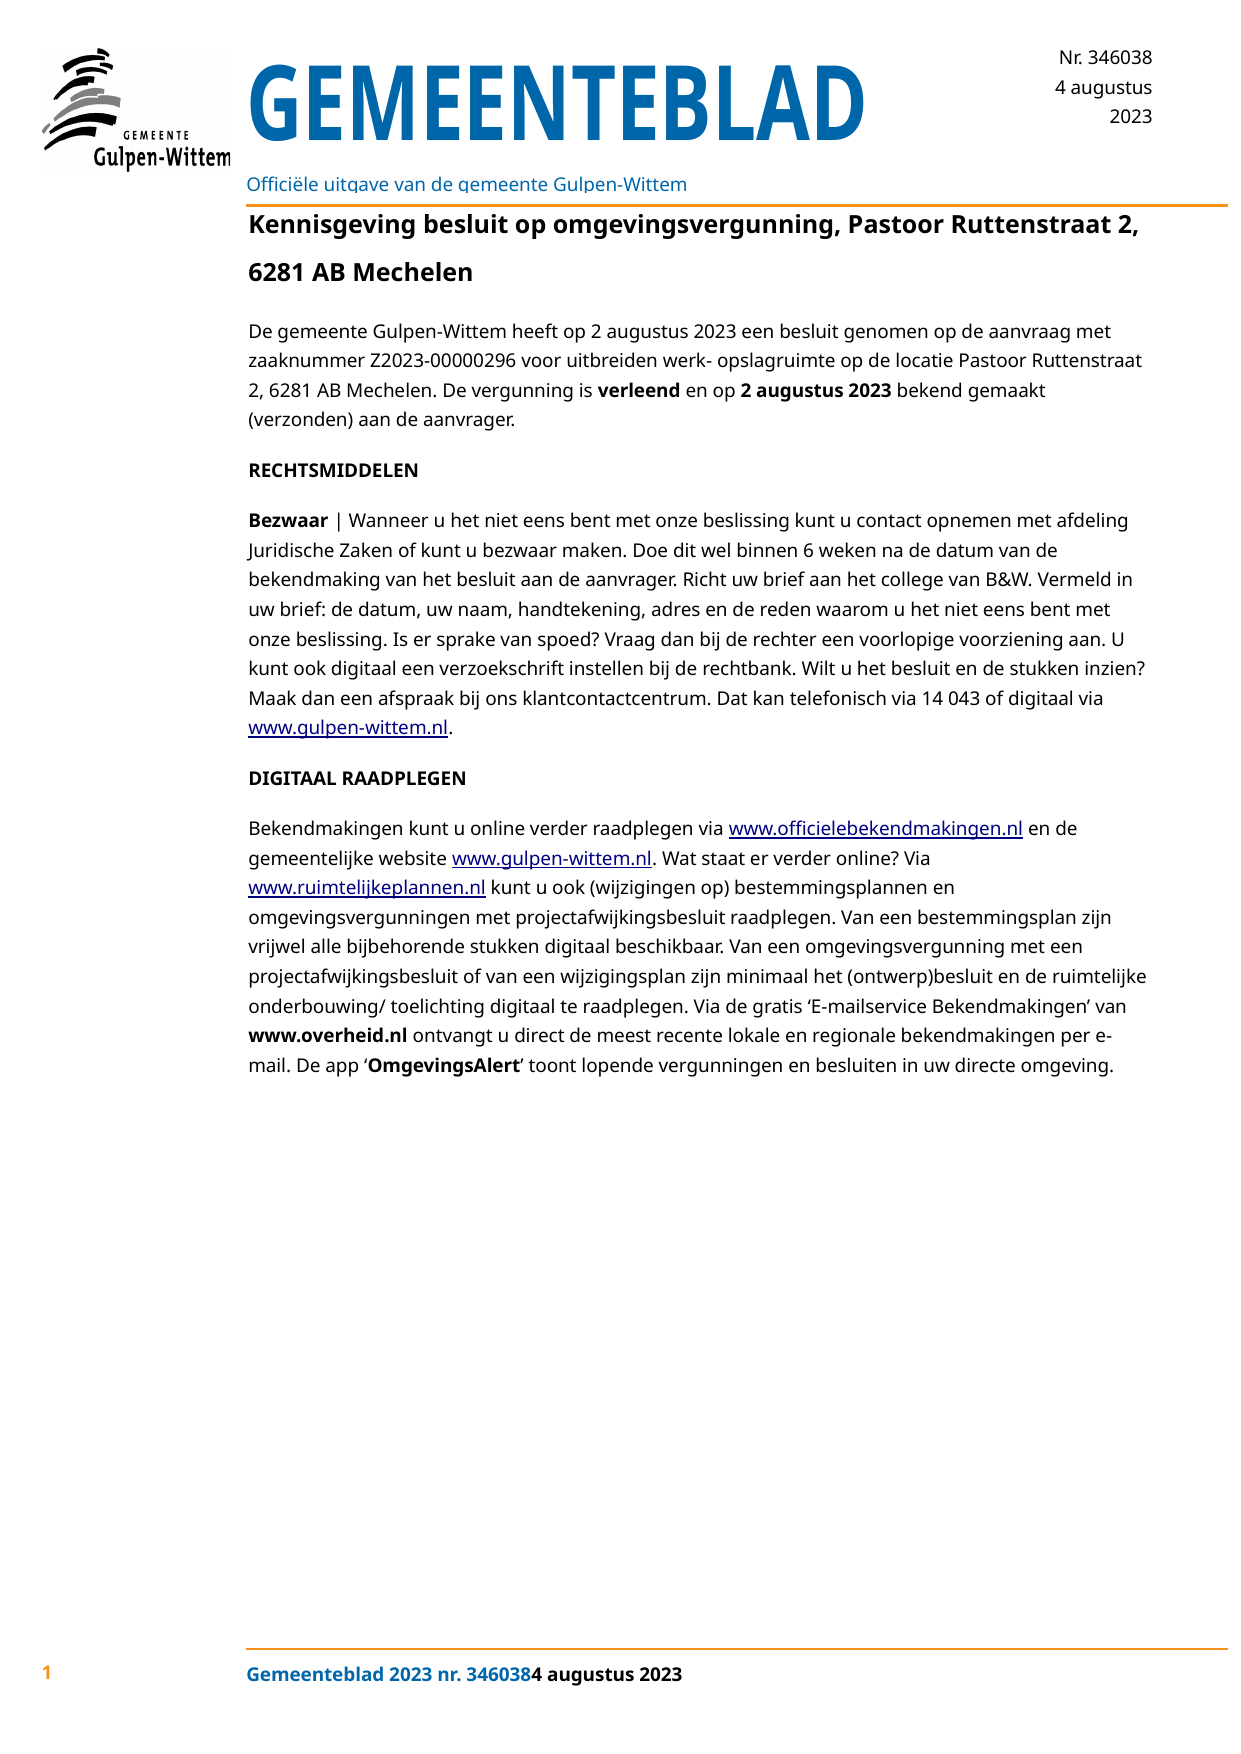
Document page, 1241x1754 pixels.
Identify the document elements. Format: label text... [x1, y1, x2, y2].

text Kennisgeving besluit op omgevingsvergunning, Pastoor Ruttenstraat 2, 6281 AB Mechelen [248, 207, 1152, 288]
text Bezwaar | Wanneer u het niet eens bent met onze beslissing kunt u contact opnemen met afdeling Juridische Zaken of kunt u bezwaar maken. Doe dit wel binnen 6 weken na de datum van de bekendmaking van het besluit aan de aanvrager. Richt uw brief aan het college van B&W. Vermeld in uw brief: de datum, uw naam, handtekening, adres en de reden waarom u het niet eens bent met onze beslissing. Is er sprake van spoed? Vraag dan bij de rechter een voorlopige voorziening aan. U kunt ook digitaal een verzoekschrift instellen bij de rechtbank. Wilt u het besluit en de stukken inzien? Maak dan een afspraak bij ons klantcontactcentrum. Dat kan telefonisch via 14 043 of digitaal via www.gulpen-wittem.nl. [248, 507, 1152, 740]
text DIGITAAL RAADPLEGEN [248, 765, 1152, 791]
text Bekendmakingen kunt u online verder raadplegen via www.officielebekendmakingen.nl en de gemeentelijke website www.gulpen-wittem.nl. Wat staat er verder online? Via www.ruimtelijkeplannen.nl kunt u ook (wijzigingen op) bestemmingsplannen en omgevingsvergunningen met projectafwijkingsbesluit raadplegen. Van een bestemmingsplan zijn vrijwel alle bijbehorende stukken digitaal beschikbaar. Van een omgevingsvergunning met een projectafwijkingsbesluit of van een wijzigingsplan zijn minimaal het (ontwerp)besluit en de ruimtelijke onderbouwing/ toelichting digitaal te raadplegen. Via de gratis ‘E-mailservice Bekendmakingen’ van www.overheid.nl ontvangt u direct de meest recente lokale en regionale bekendmakingen per e-mail. De app ‘OmgevingsAlert’ toont lopende vergunningen en besluiten in uw directe omgeving. [248, 815, 1152, 1078]
text RECHTSMIDDELEN [248, 457, 1152, 483]
text De gemeente Gulpen-Wittem heeft op 2 augustus 2023 een besluit genomen op de aanvraag met zaaknummer Z2023-00000296 voor uitbreiden werk- opslagruimte op de locatie Pastoor Ruttenstraat 2, 6281 AB Mechelen. De vergunning is verleend en op 2 augustus 2023 bekend gemaakt (verzonden) aan de aanvrager. [248, 318, 1152, 432]
picture [41, 47, 231, 172]
